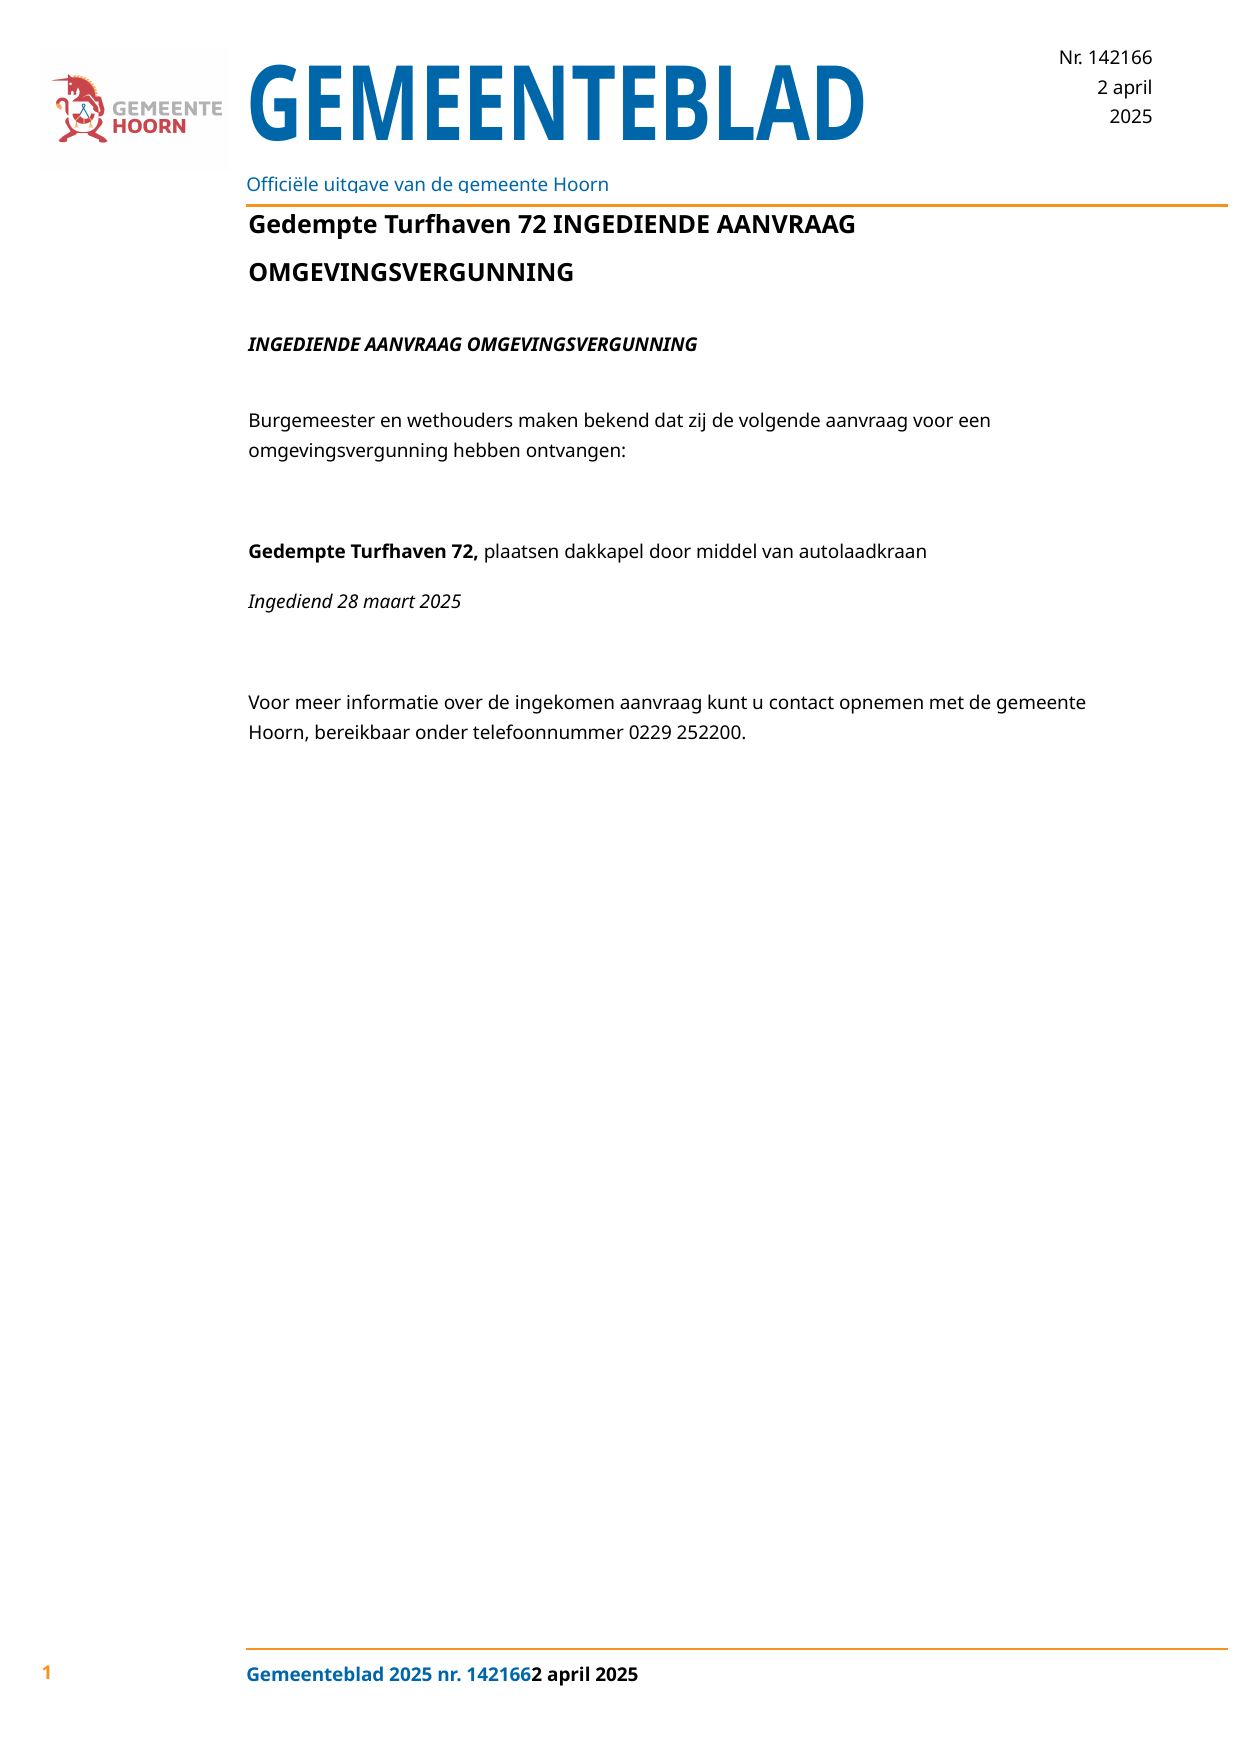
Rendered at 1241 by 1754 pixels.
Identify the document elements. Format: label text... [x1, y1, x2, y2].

text Ingediend 28 maart 2025 [248, 588, 1152, 614]
text Gedempte Turfhaven 72, plaatsen dakkapel door middel van autolaadkraan [248, 538, 1152, 564]
text Gedempte Turfhaven 72 INGEDIENDE AANVRAAG OMGEVINGSVERGUNNING [248, 207, 1152, 288]
text Burgemeester en wethouders maken bekend dat zij de volgende aanvraag voor een omgevingsvergunning hebben ontvangen: [248, 408, 1152, 463]
text Voor meer informatie over de ingekomen aanvraag kunt u contact opnemen met de gemeente Hoorn, bereikbaar onder telefoonnummer 0229 252200. [248, 689, 1152, 744]
picture [41, 47, 231, 172]
text INGEDIENDE AANVRAAG OMGEVINGSVERGUNNING [248, 331, 1152, 357]
